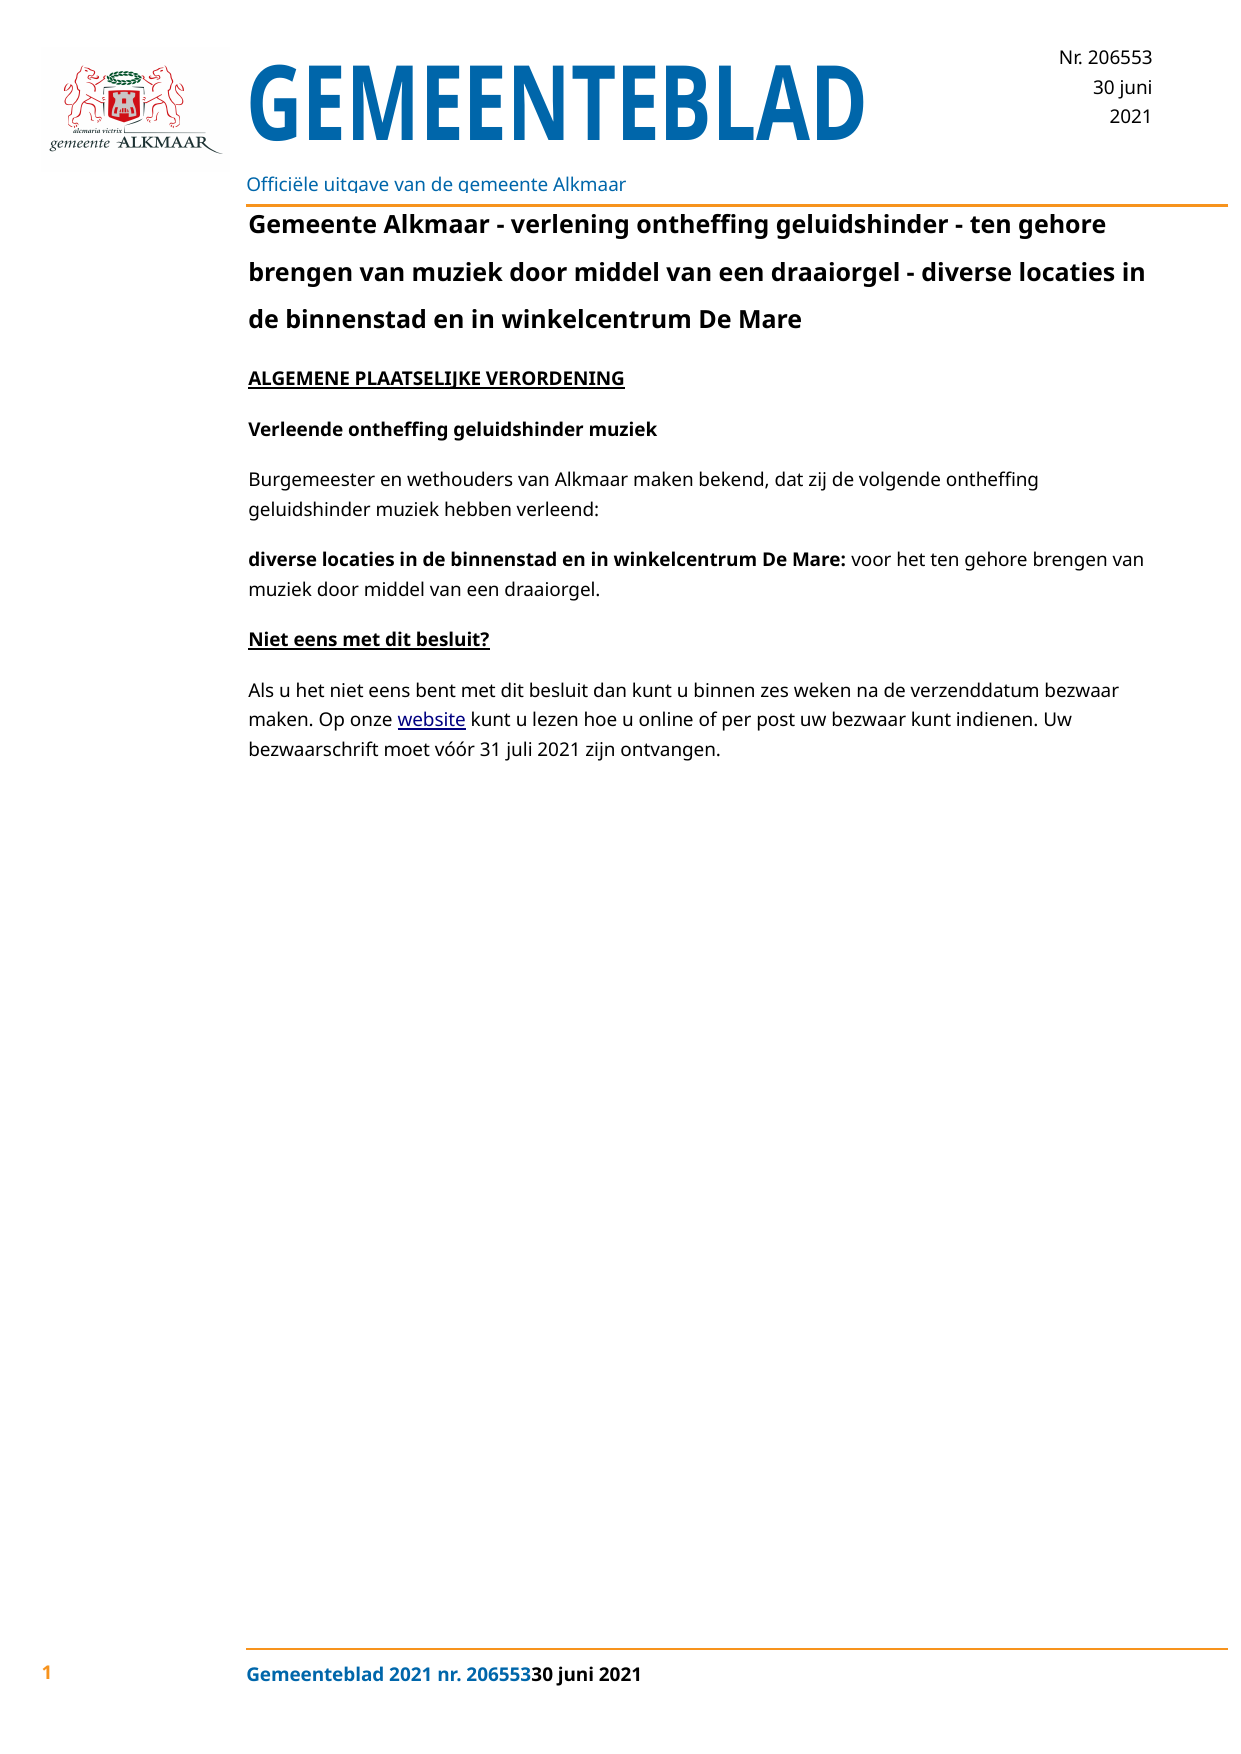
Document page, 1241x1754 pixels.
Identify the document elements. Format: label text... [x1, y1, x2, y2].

text Niet eens met dit besluit? [248, 626, 1152, 652]
text Burgemeester en wethouders van Alkmaar maken bekend, dat zij de volgende ontheffing geluidshinder muziek hebben verleend: [248, 466, 1152, 522]
picture [41, 47, 231, 172]
text diverse locaties in de binnenstad en in winkelcentrum De Mare: voor het ten gehore brengen van muziek door middel van een draaiorgel. [248, 546, 1152, 602]
text Gemeente Alkmaar - verlening ontheffing geluidshinder - ten gehore brengen van muziek door middel van een draaiorgel - diverse locaties in de binnenstad en in winkelcentrum De Mare [248, 207, 1152, 336]
text ALGEMENE PLAATSELIJKE VERORDENING [248, 366, 1152, 391]
text Als u het niet eens bent met dit besluit dan kunt u binnen zes weken na de verzenddatum bezwaar maken. Op onze website kunt u lezen hoe u online of per post uw bezwaar kunt indienen. Uw bezwaarschrift moet vóór 31 juli 2021 zijn ontvangen. [248, 677, 1152, 762]
text Verleende ontheffing geluidshinder muziek [248, 416, 1152, 442]
